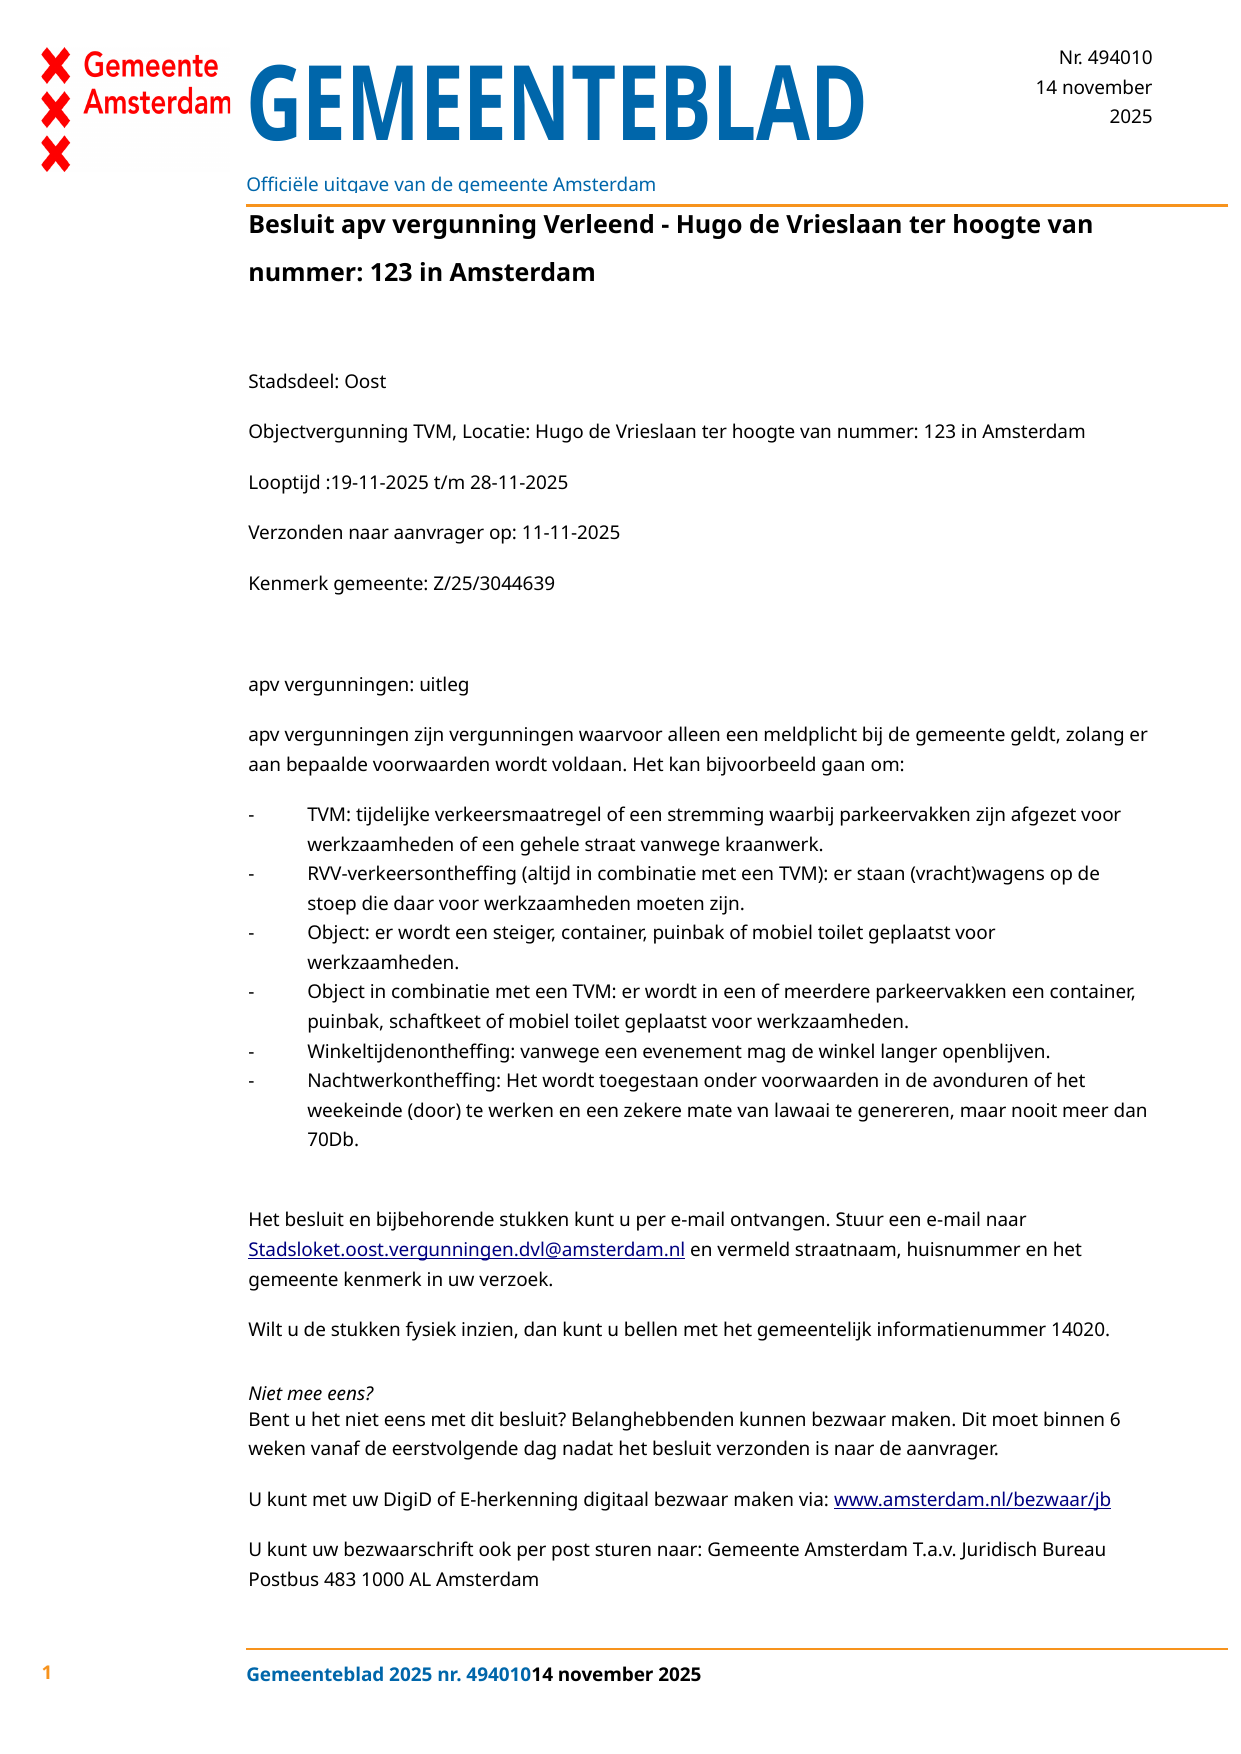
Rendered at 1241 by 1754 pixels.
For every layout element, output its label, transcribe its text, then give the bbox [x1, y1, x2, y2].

text apv vergunningen: uitleg [248, 671, 1152, 697]
text Looptijd :19-11-2025 t/m 28-11-2025 [248, 469, 1152, 495]
text Kenmerk gemeente: Z/25/3044639 [248, 570, 1152, 596]
text Wilt u de stukken fysiek inzien, dan kunt u bellen met het gemeentelijk informatienummer 14020. [248, 1316, 1152, 1342]
text U kunt met uw DigiD of E-herkenning digitaal bezwaar maken via: www.amsterdam.nl/bezwaar/jb [248, 1486, 1152, 1512]
text Bent u het niet eens met dit besluit? Belanghebbenden kunnen bezwaar maken. Dit moet binnen 6 weken vanaf de eerstvolgende dag nadat het besluit verzonden is naar de aanvrager. [248, 1406, 1152, 1461]
text Het besluit en bijbehorende stukken kunt u per e-mail ontvangen. Stuur een e-mail naar Stadsloket.oost.vergunningen.dvl@amsterdam.nl en vermeld straatnaam, huisnummer en het gemeente kenmerk in uw verzoek. [248, 1207, 1152, 1292]
list Object in combinatie met een TVM: er wordt in een of meerdere parkeervakken een container, puinbak, schaftkeet of mobiel toilet geplaatst voor werkzaamheden. [248, 979, 1152, 1034]
list RVV-verkeersontheffing (altijd in combinatie met een TVM): er staan (vracht)wagens op de stoep die daar voor werkzaamheden moeten zijn. [248, 860, 1152, 916]
list Nachtwerkontheffing: Het wordt toegestaan onder voorwaarden in de avonduren of het weekeinde (door) te werken en een zekere mate van lawaai te genereren, maar nooit meer dan 70Db. [248, 1067, 1152, 1152]
text apv vergunningen zijn vergunningen waarvoor alleen een meldplicht bij de gemeente geldt, zolang er aan bepaalde voorwaarden wordt voldaan. Het kan bijvoorbeeld gaan om: [248, 721, 1152, 777]
text Stadsdeel: Oost [248, 368, 1152, 394]
list Object: er wordt een steiger, container, puinbak of mobiel toilet geplaatst voor werkzaamheden. [248, 919, 1152, 975]
text Verzonden naar aanvrager op: 11-11-2025 [248, 519, 1152, 545]
text Niet mee eens? [248, 1380, 1152, 1406]
list TVM: tijdelijke verkeersmaatregel of een stremming waarbij parkeervakken zijn afgezet voor werkzaamheden of een gehele straat vanwege kraanwerk. [248, 801, 1152, 857]
text Objectvergunning TVM, Locatie: Hugo de Vrieslaan ter hoogte van nummer: 123 in Amsterdam [248, 419, 1152, 444]
text U kunt uw bezwaarschrift ook per post sturen naar: Gemeente Amsterdam T.a.v. Juridisch Bureau Postbus 483 1000 AL Amsterdam [248, 1536, 1152, 1592]
list Winkeltijdenontheffing: vanwege een evenement mag de winkel langer openblijven. [248, 1038, 1152, 1064]
picture [41, 47, 231, 172]
text Besluit apv vergunning Verleend - Hugo de Vrieslaan ter hoogte van nummer: 123 in Amsterdam [248, 207, 1152, 288]
